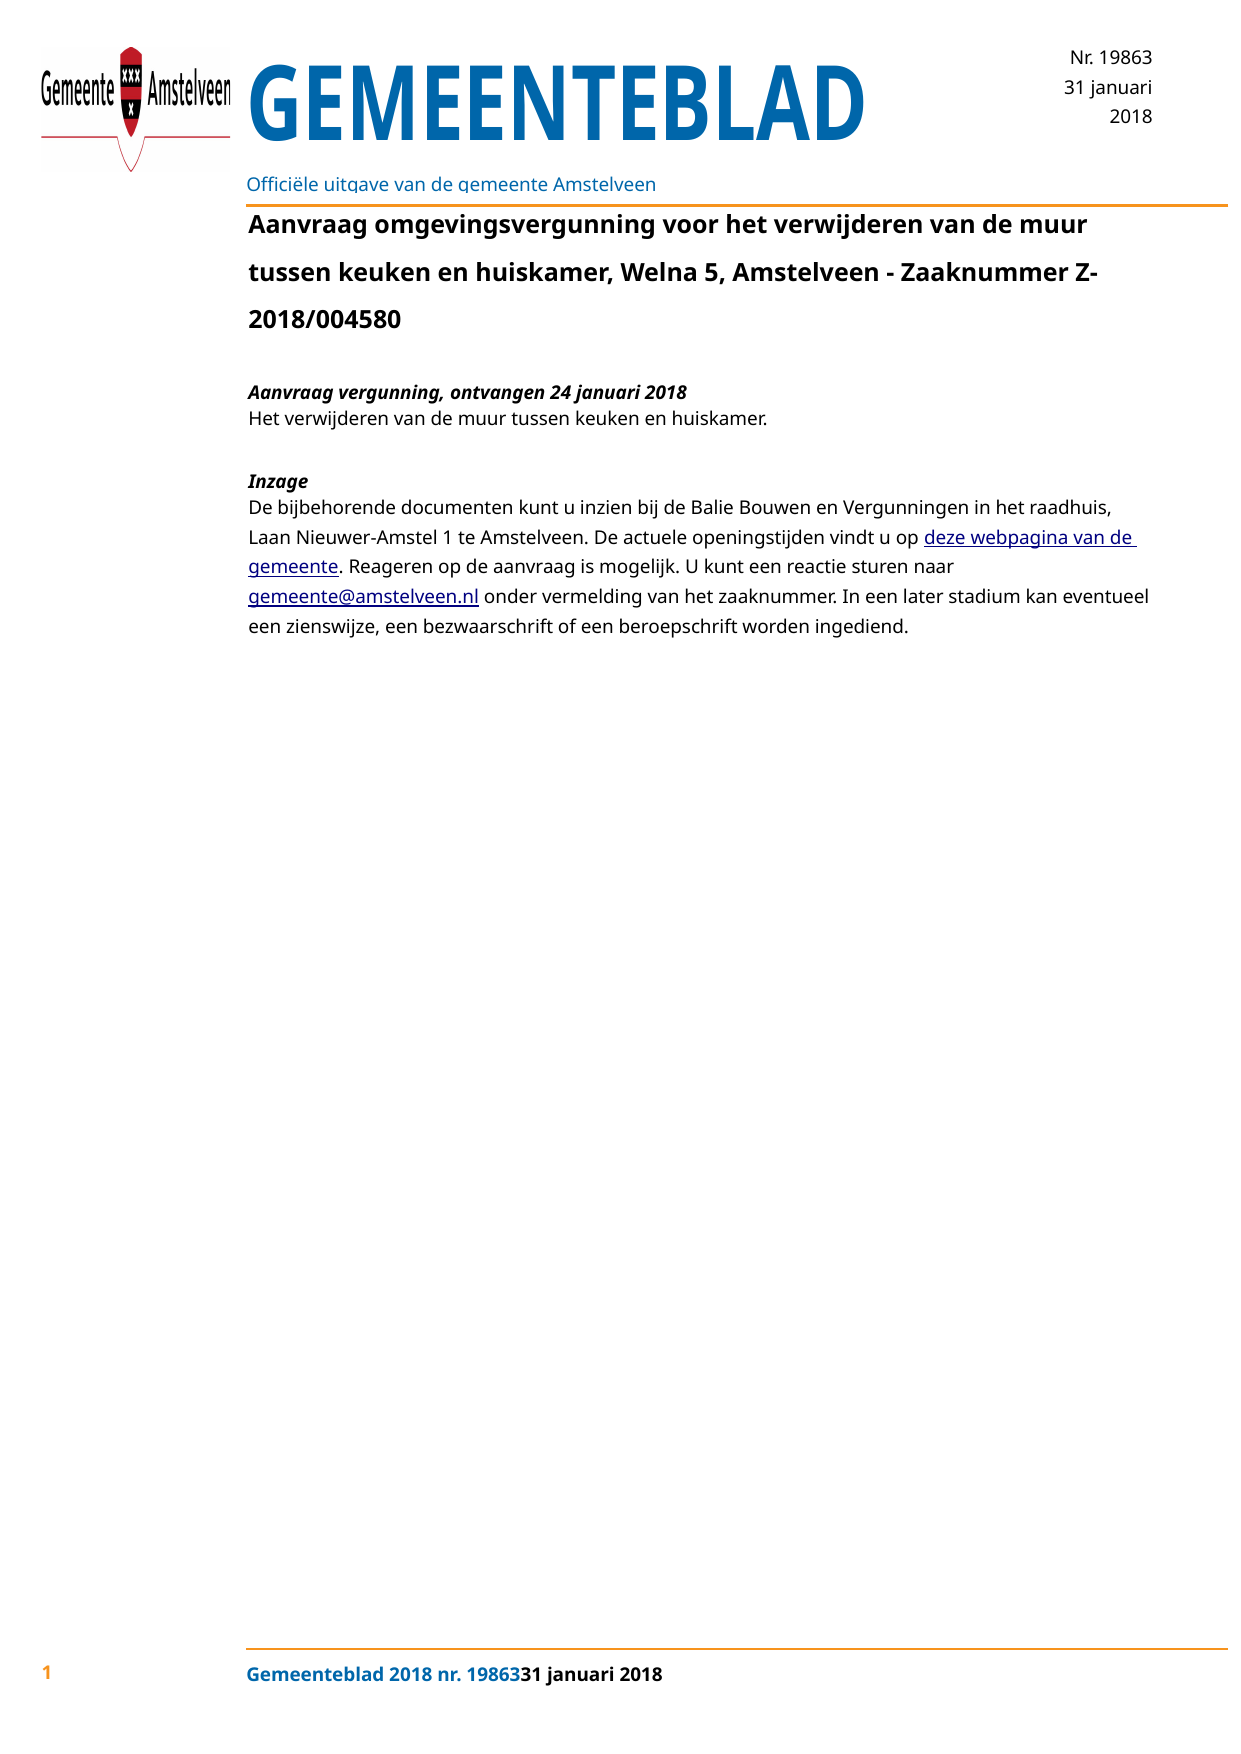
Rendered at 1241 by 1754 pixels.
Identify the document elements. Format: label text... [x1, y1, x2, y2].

text De bijbehorende documenten kunt u inzien bij de Balie Bouwen en Vergunningen in het raadhuis, Laan Nieuwer-Amstel 1 te Amstelveen. De actuele openingstijden vindt u op deze webpagina van de gemeente. Reageren op de aanvraag is mogelijk. U kunt een reactie sturen naar gemeente@amstelveen.nl onder vermelding van het zaaknummer. In een later stadium kan eventueel een zienswijze, een bezwaarschrift of een beroepschrift worden ingediend. [248, 494, 1152, 638]
text Inzage [248, 469, 1152, 494]
text Aanvraag omgevingsvergunning voor het verwijderen van de muur tussen keuken en huiskamer, Welna 5, Amstelveen - Zaaknummer Z-2018/004580 [248, 207, 1152, 336]
picture [41, 47, 231, 172]
text Het verwijderen van de muur tussen keuken en huiskamer. [248, 405, 1152, 431]
text Aanvraag vergunning, ontvangen 24 januari 2018 [248, 379, 1152, 405]
